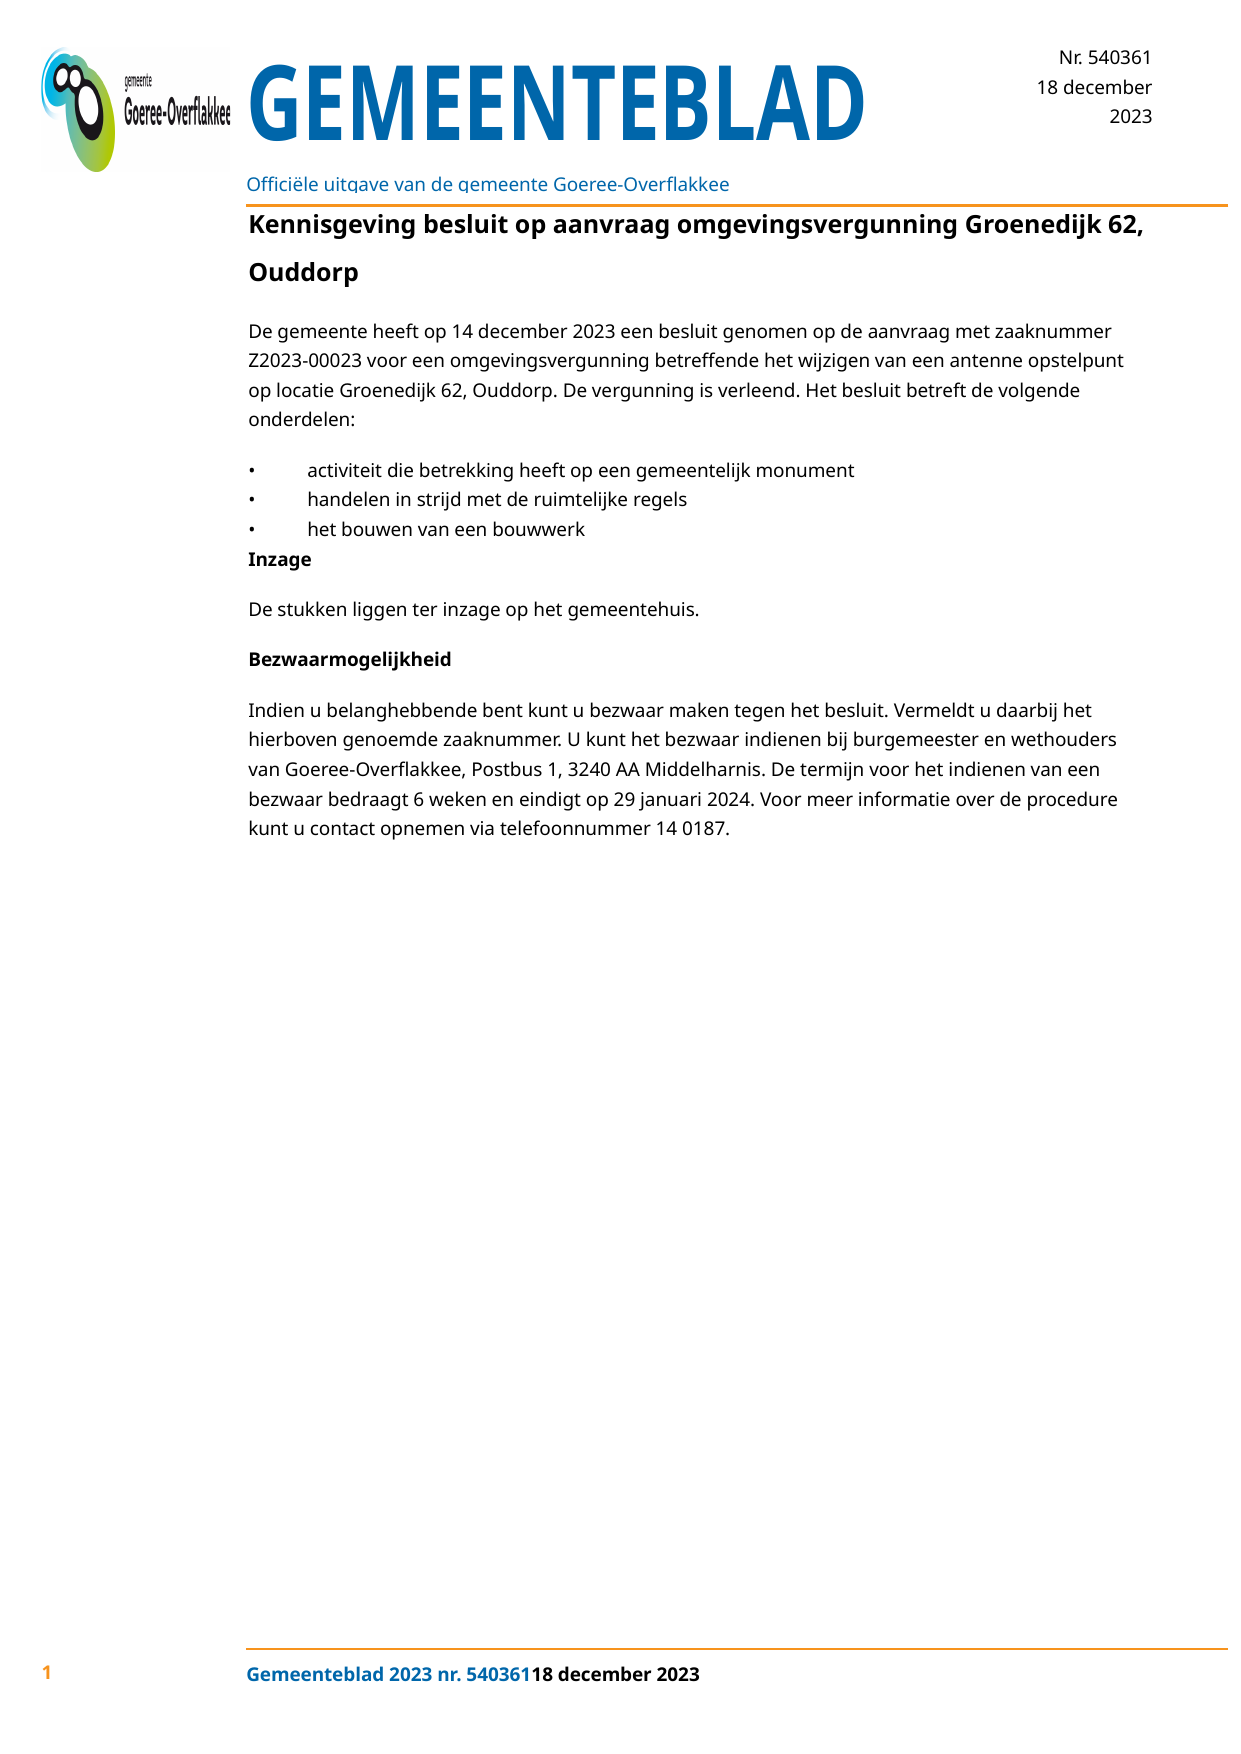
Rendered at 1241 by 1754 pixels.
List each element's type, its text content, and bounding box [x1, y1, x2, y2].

text Kennisgeving besluit op aanvraag omgevingsvergunning Groenedijk 62, Ouddorp [248, 207, 1152, 288]
text Indien u belanghebbende bent kunt u bezwaar maken tegen het besluit. Vermeldt u daarbij het hierboven genoemde zaaknummer. U kunt het bezwaar indienen bij burgemeester en wethouders van Goeree-Overflakkee, Postbus 1, 3240 AA Middelharnis. De termijn voor het indienen van een bezwaar bedraagt 6 weken en eindigt op 29 januari 2024. Voor meer informatie over de procedure kunt u contact opnemen via telefoonnummer 14 0187. [248, 697, 1152, 841]
text De gemeente heeft op 14 december 2023 een besluit genomen op de aanvraag met zaaknummer Z2023-00023 voor een omgevingsvergunning betreffende het wijzigen van een antenne opstelpunt op locatie Groenedijk 62, Ouddorp. De vergunning is verleend. Het besluit betreft de volgende onderdelen: [248, 318, 1152, 432]
list activiteit die betrekking heeft op een gemeentelijk monument [248, 457, 1152, 483]
text Bezwaarmogelijkheid [248, 647, 1152, 672]
list het bouwen van een bouwwerk [248, 516, 1152, 542]
list handelen in strijd met de ruimtelijke regels [248, 487, 1152, 512]
text De stukken liggen ter inzage op het gemeentehuis. [248, 596, 1152, 622]
text Inzage [248, 546, 1152, 572]
picture [41, 47, 231, 172]
